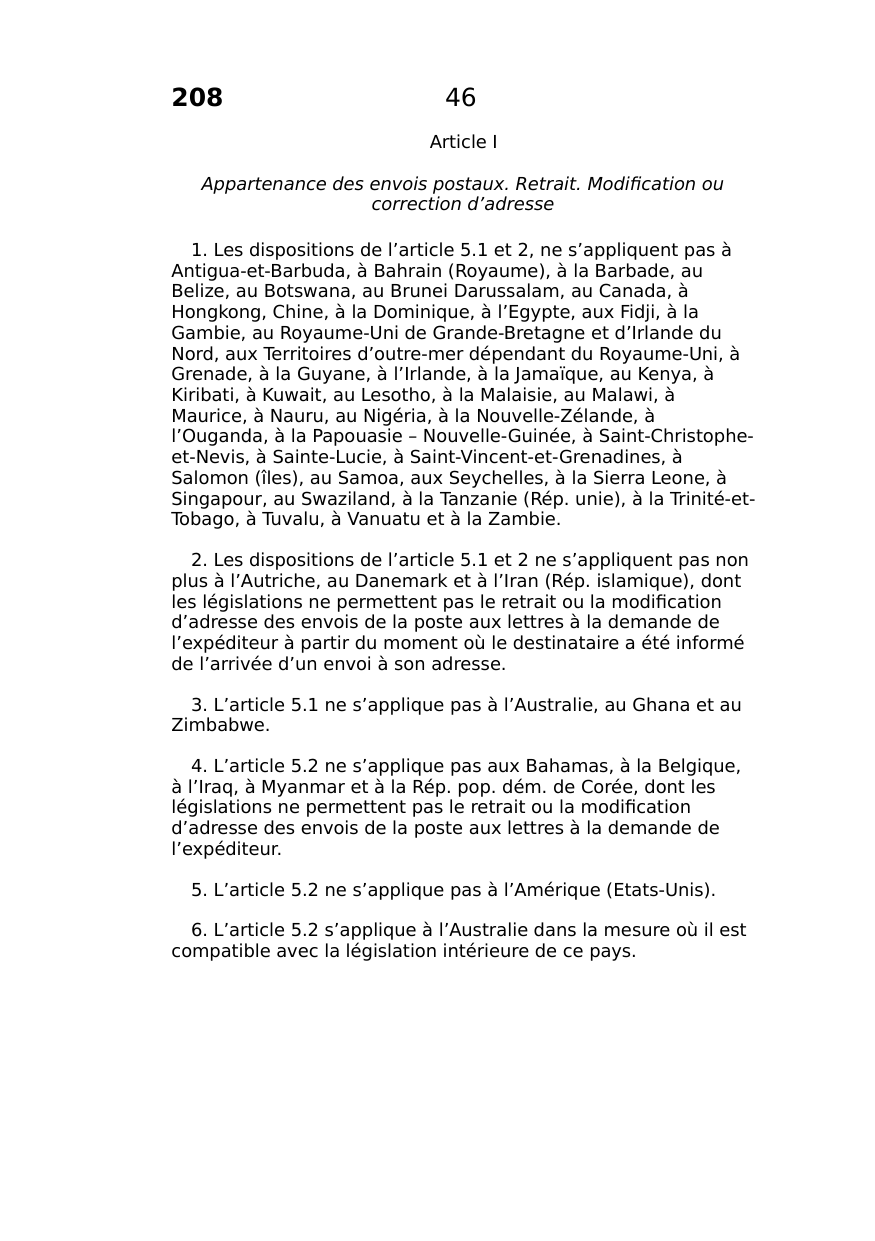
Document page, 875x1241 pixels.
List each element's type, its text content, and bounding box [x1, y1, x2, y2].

text 4. L’article 5.2 ne s’applique pas aux Bahamas, à la Belgique, à l’Iraq, à Myanmar et à la Rép. pop. dém. de Corée, dont les législations ne permettent pas le retrait ou la modification d’adresse des envois de la poste aux lettres à la demande de l’expéditeur. [171, 756, 756, 859]
text 3. L’article 5.1 ne s’applique pas à l’Australie, au Ghana et au Zimbabwe. [171, 694, 756, 736]
text 5. L’article 5.2 ne s’applique pas à l’Amérique (Etats-Unis). [171, 879, 756, 900]
text 1. Les dispositions de l’article 5.1 et 2, ne s’appliquent pas à Antigua-et-Barbuda, à Bahrain (Royaume), à la Barbade, au Belize, au Botswana, au Brunei Darussalam, au Canada, à Hongkong, Chine, à la Dominique, à l’Egypte, aux Fidji, à la Gambie, au Royaume-Uni de Grande-Bretagne et d’Irlande du Nord, aux Territoires d’outre-mer dépendant du Royaume-Uni, à Grenade, à la Guyane, à l’Irlande, à la Jamaïque, au Kenya, à Kiribati, à Kuwait, au Lesotho, à la Malaisie, au Malawi, à Maurice, à Nauru, au Nigéria, à la Nouvelle-Zélande, à l’Ouganda, à la Papouasie – Nouvelle-Guinée, à Saint-Christophe-et-Nevis, à Sainte-Lucie, à Saint-Vincent-et-Grenadines, à Salomon (îles), au Samoa, aux Seychelles, à la Sierra Leone, à Singapour, au Swaziland, à la Tanzanie (Rép. unie), à la Trinité-et-Tobago, à Tuvalu, à Vanuatu et à la Zambie. [171, 240, 756, 530]
text 6. L’article 5.2 s’applique à l’Australie dans la mesure où il est compatible avec la législation intérieure de ce pays. [171, 920, 756, 962]
text 2. Les dispositions de l’article 5.1 et 2 ne s’appliquent pas non plus à l’Autriche, au Danemark et à l’Iran (Rép. islamique), dont les législations ne permettent pas le retrait ou la modification d’adresse des envois de la poste aux lettres à la demande de l’expéditeur à partir du moment où le destinataire a été informé de l’arrivée d’un envoi à son adresse. [171, 550, 756, 674]
subtitle Article I Appartenance des envois postaux. Retrait. Modification ou correction d’adresse [171, 132, 756, 215]
